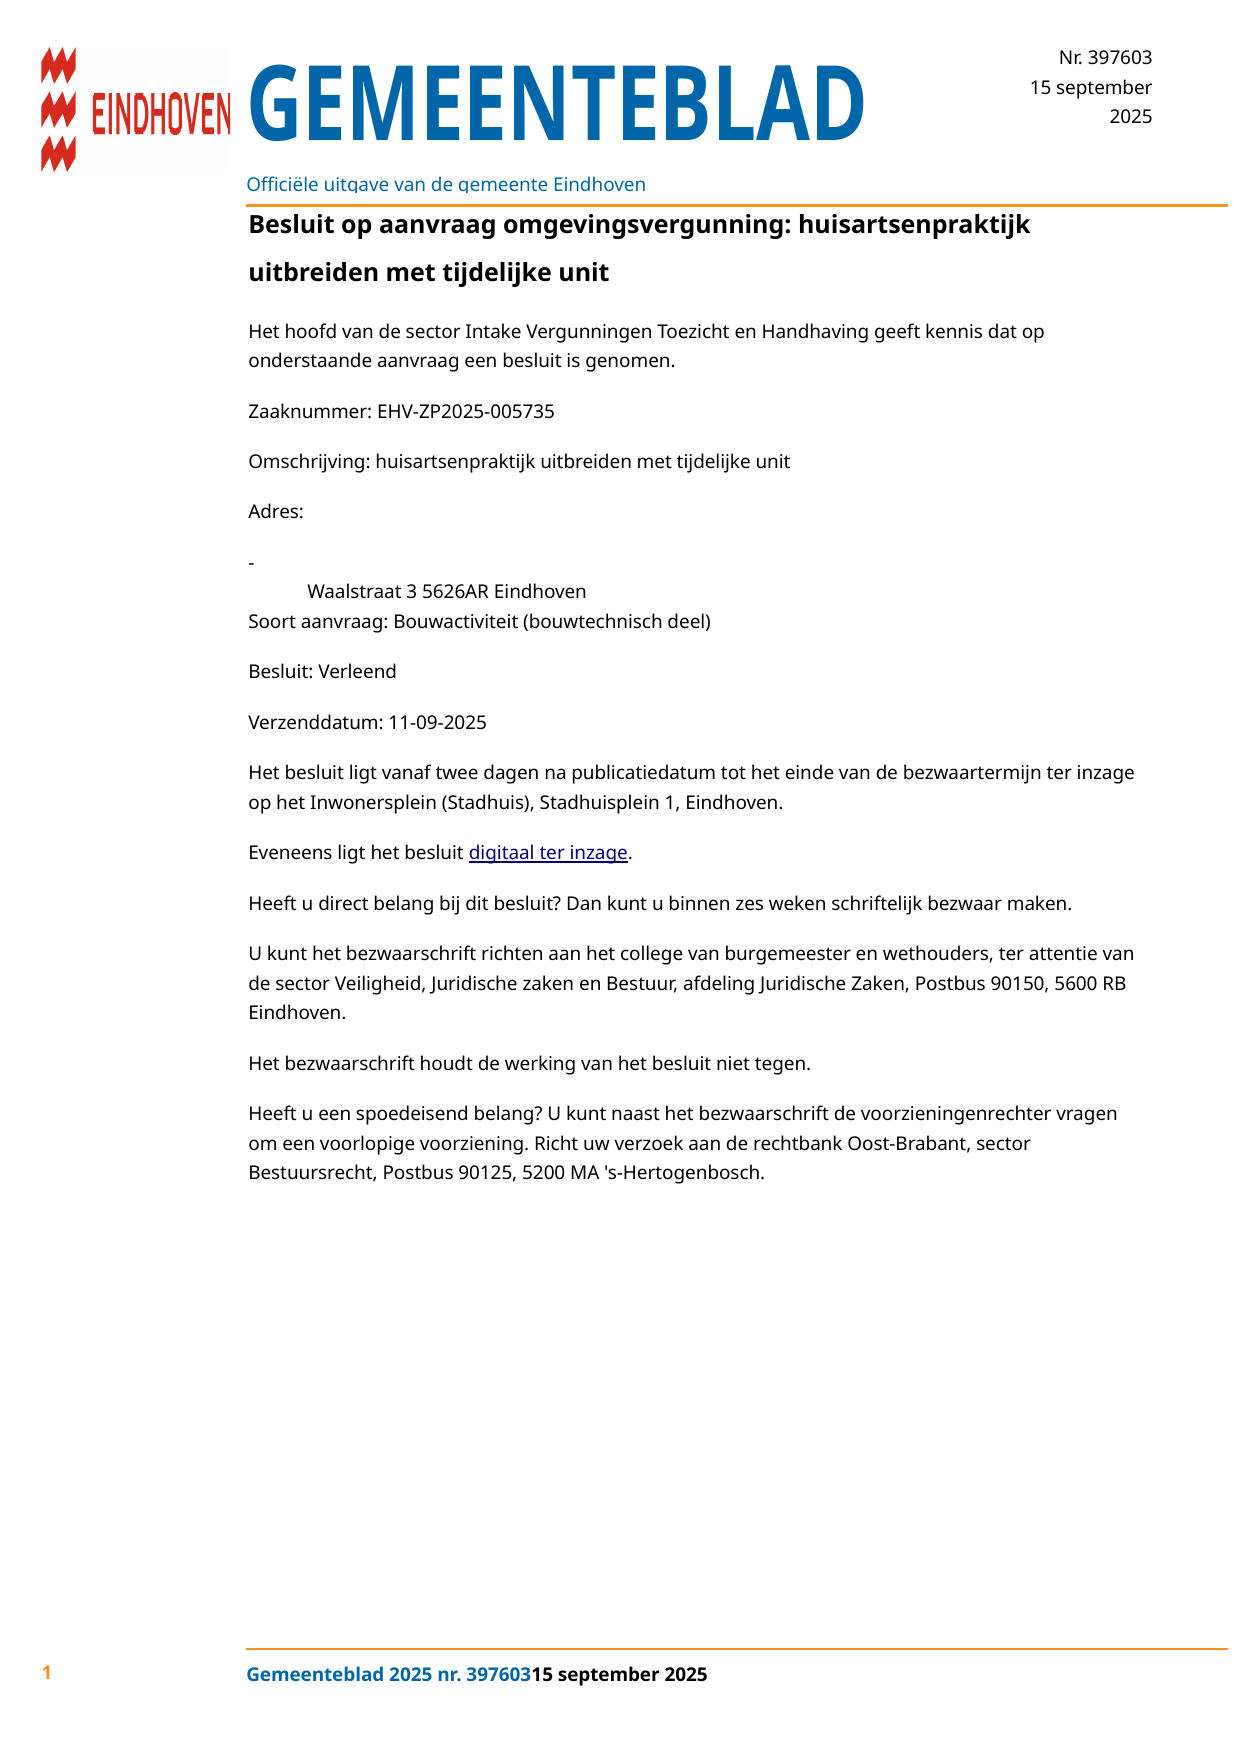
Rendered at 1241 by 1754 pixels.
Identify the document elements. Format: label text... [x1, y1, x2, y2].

text Heeft u direct belang bij dit besluit? Dan kunt u binnen zes weken schriftelijk bezwaar maken. [248, 890, 1152, 916]
text Adres: [248, 499, 1152, 524]
text Soort aanvraag: Bouwactiviteit (bouwtechnisch deel) [248, 608, 1152, 634]
picture [41, 47, 231, 172]
text Besluit op aanvraag omgevingsvergunning: huisartsenpraktijk uitbreiden met tijdelijke unit [248, 207, 1152, 288]
text Verzenddatum: 11-09-2025 [248, 709, 1152, 735]
text U kunt het bezwaarschrift richten aan het college van burgemeester en wethouders, ter attentie van de sector Veiligheid, Juridische zaken en Bestuur, afdeling Juridische Zaken, Postbus 90150, 5600 RB Eindhoven. [248, 940, 1152, 1025]
text Besluit: Verleend [248, 659, 1152, 684]
text Het bezwaarschrift houdt de werking van het besluit niet tegen. [248, 1050, 1152, 1076]
list Waalstraat 3 5626AR Eindhoven [248, 579, 1152, 604]
text Het besluit ligt vanaf twee dagen na publicatiedatum tot het einde van de bezwaartermijn ter inzage op het Inwonersplein (Stadhuis), Stadhuisplein 1, Eindhoven. [248, 759, 1152, 815]
text Omschrijving: huisartsenpraktijk uitbreiden met tijdelijke unit [248, 448, 1152, 474]
text Eveneens ligt het besluit digitaal ter inzage. [248, 839, 1152, 865]
text Zaaknummer: EHV-ZP2025-005735 [248, 398, 1152, 424]
text Heeft u een spoedeisend belang? U kunt naast het bezwaarschrift de voorzieningenrechter vragen om een voorlopige voorziening. Richt uw verzoek aan de rechtbank Oost-Brabant, sector Bestuursrecht, Postbus 90125, 5200 MA 's-Hertogenbosch. [248, 1100, 1152, 1185]
text Het hoofd van de sector Intake Vergunningen Toezicht en Handhaving geeft kennis dat op onderstaande aanvraag een besluit is genomen. [248, 318, 1152, 373]
